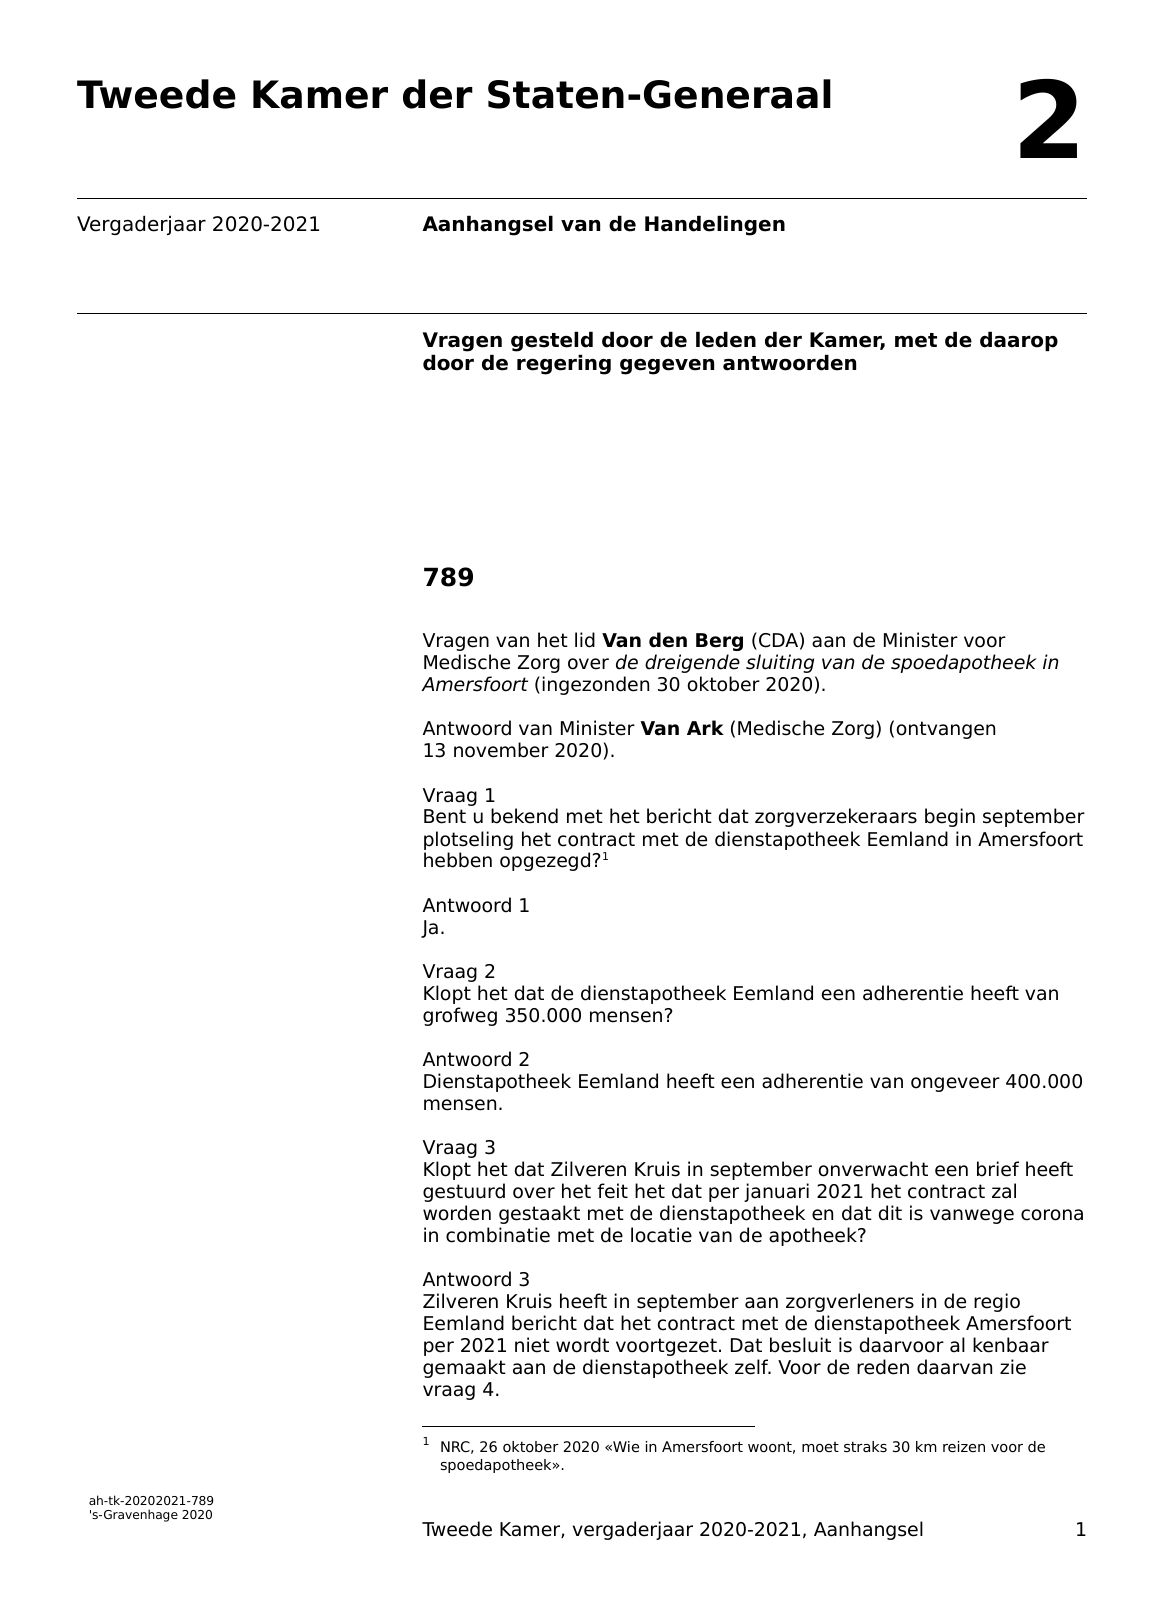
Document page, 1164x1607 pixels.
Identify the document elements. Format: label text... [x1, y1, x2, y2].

text Zilveren Kruis heeft in september aan zorgverleners in de regio Eemland bericht dat het contract met de dienstapotheek Amersfoort per 2021 niet wordt voortgezet. Dat besluit is daarvoor al kenbaar gemaakt aan de dienstapotheek zelf. Voor de reden daarvan zie vraag 4. [422, 1291, 1087, 1401]
text Klopt het dat Zilveren Kruis in september onverwacht een brief heeft gestuurd over het feit het dat per januari 2021 het contract zal worden gestaakt met de dienstapotheek en dat dit is vanwege corona in combinatie met de locatie van de apotheek? [422, 1159, 1087, 1247]
table_header 2 [886, 59, 1087, 198]
table_header Tweede Kamer der Staten-Generaal [77, 59, 886, 198]
text Vraag 1 [422, 784, 1087, 806]
table_cell Vragen gesteld door de leden der Kamer, met de daarop door de regering gegeven antwoorden [422, 314, 1087, 375]
text Vragen van het lid Van den Berg (CDA) aan de Minister voor Medische Zorg over de dreigende sluiting van de spoedapotheek in Amersfoort (ingezonden 30 oktober 2020). [422, 630, 1087, 696]
table_cell Vergaderjaar 2020-2021 [77, 199, 422, 313]
text Antwoord 3 [422, 1269, 1087, 1291]
text Antwoord 2 [422, 1049, 1087, 1071]
text 789 [422, 563, 1087, 592]
table_cell [77, 314, 422, 375]
text Vraag 3 [422, 1137, 1087, 1159]
text Vraag 2 [422, 961, 1087, 983]
text ah-tk-20202021-789 [88, 1494, 323, 1508]
text NRC, 26 oktober 2020 «Wie in Amersfoort woont, moet straks 30 km reizen voor de spoedapotheek». [422, 1435, 1087, 1474]
text 's-Gravenhage 2020 [88, 1508, 323, 1522]
table_cell Aanhangsel van de Handelingen [422, 199, 1087, 313]
text Klopt het dat de dienstapotheek Eemland een adherentie heeft van grofweg 350.000 mensen? [422, 983, 1087, 1027]
text Bent u bekend met het bericht dat zorgverzekeraars begin september plotseling het contract met de dienstapotheek Eemland in Amersfoort hebben opgezegd? [422, 806, 1087, 872]
text Dienstapotheek Eemland heeft een adherentie van ongeveer 400.000 mensen. [422, 1071, 1087, 1115]
text Antwoord van Minister Van Ark (Medische Zorg) (ontvangen 13 november 2020). [422, 718, 1087, 762]
text Antwoord 1 [422, 894, 1087, 917]
text Ja. [422, 917, 1087, 938]
